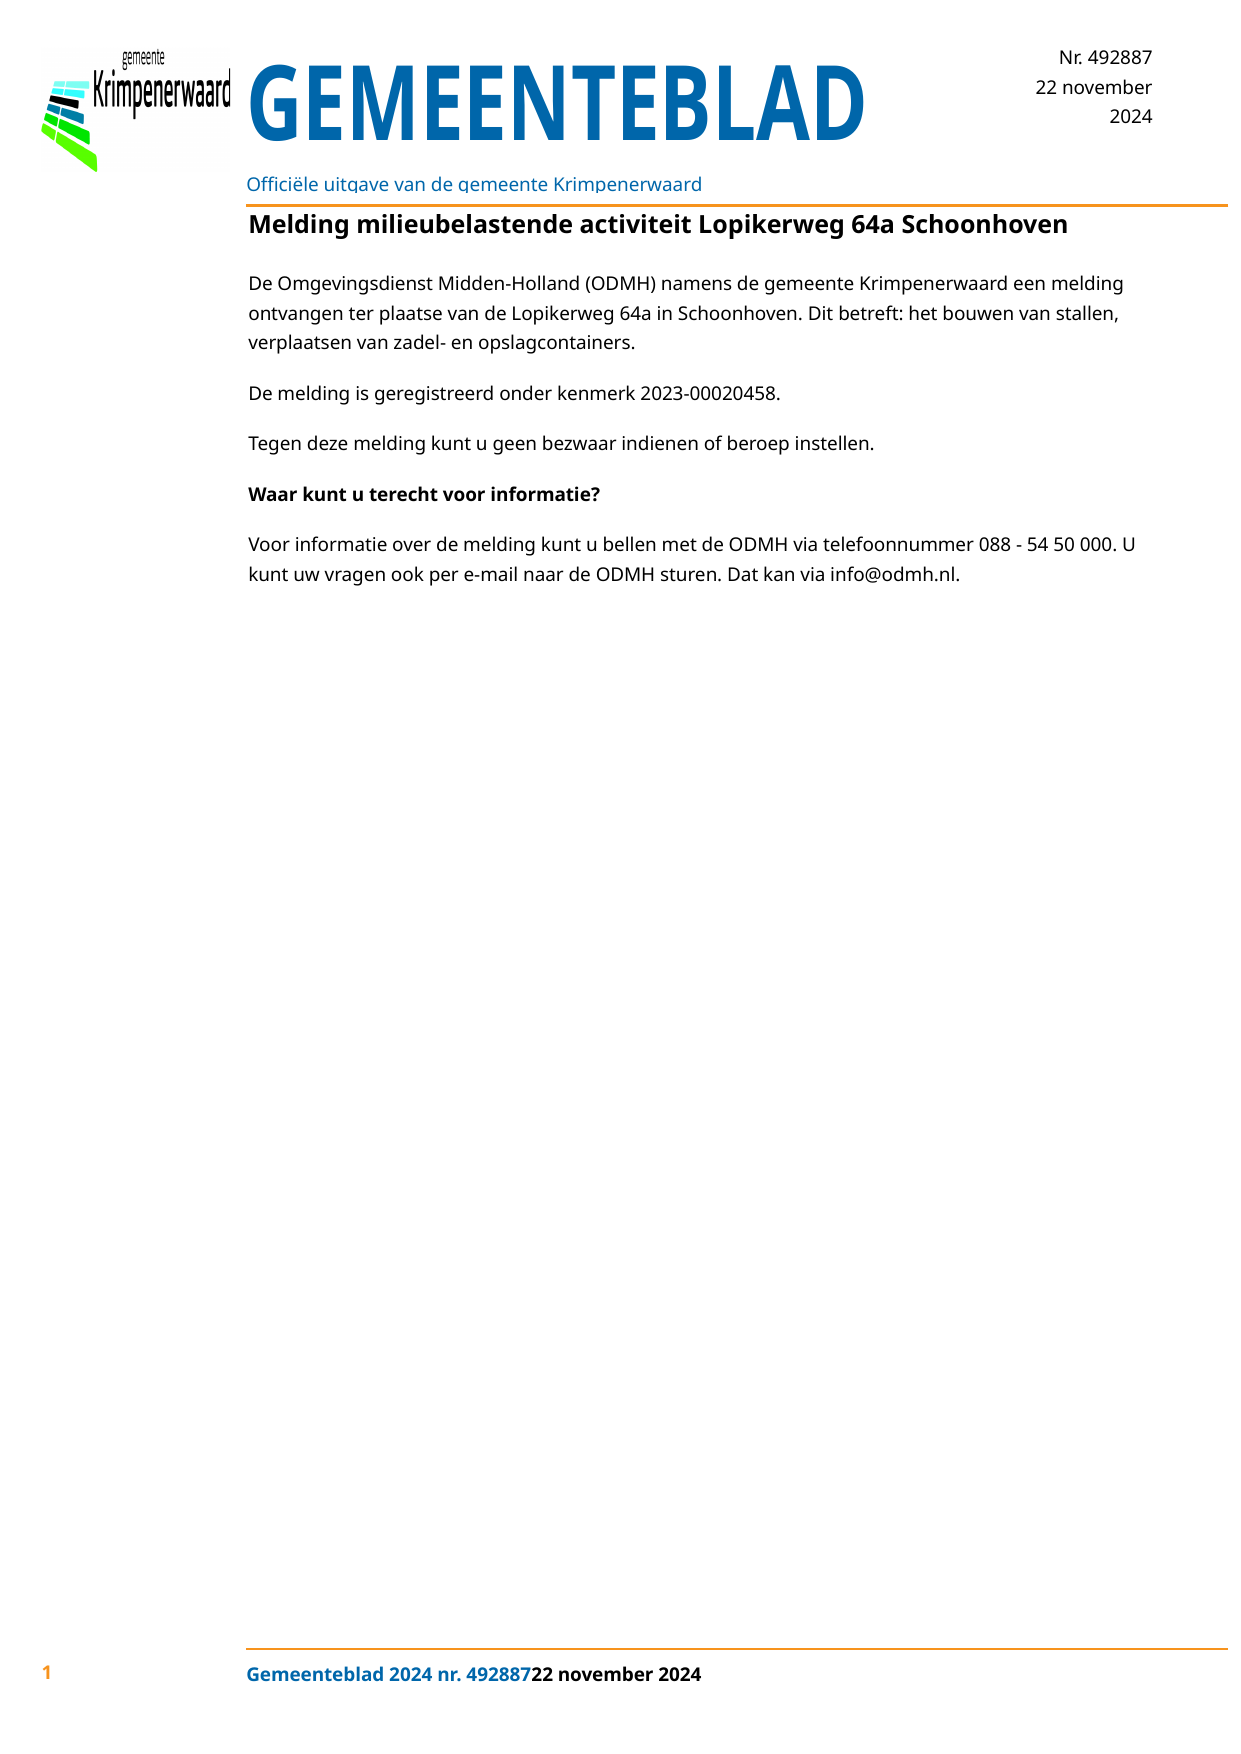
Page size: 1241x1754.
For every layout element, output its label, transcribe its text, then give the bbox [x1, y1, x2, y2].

text De Omgevingsdienst Midden-Holland (ODMH) namens de gemeente Krimpenerwaard een melding ontvangen ter plaatse van de Lopikerweg 64a in Schoonhoven. Dit betreft: het bouwen van stallen, verplaatsen van zadel- en opslagcontainers. [248, 270, 1152, 355]
text Voor informatie over de melding kunt u bellen met de ODMH via telefoonnummer 088 - 54 50 000. U kunt uw vragen ook per e-mail naar de ODMH sturen. Dat kan via info@odmh.nl. [248, 531, 1152, 586]
text Waar kunt u terecht voor informatie? [248, 481, 1152, 506]
text Tegen deze melding kunt u geen bezwaar indienen of beroep instellen. [248, 430, 1152, 456]
text De melding is geregistreerd onder kenmerk 2023-00020458. [248, 380, 1152, 406]
text Melding milieubelastende activiteit Lopikerweg 64a Schoonhoven [248, 207, 1152, 241]
picture [41, 47, 231, 172]
